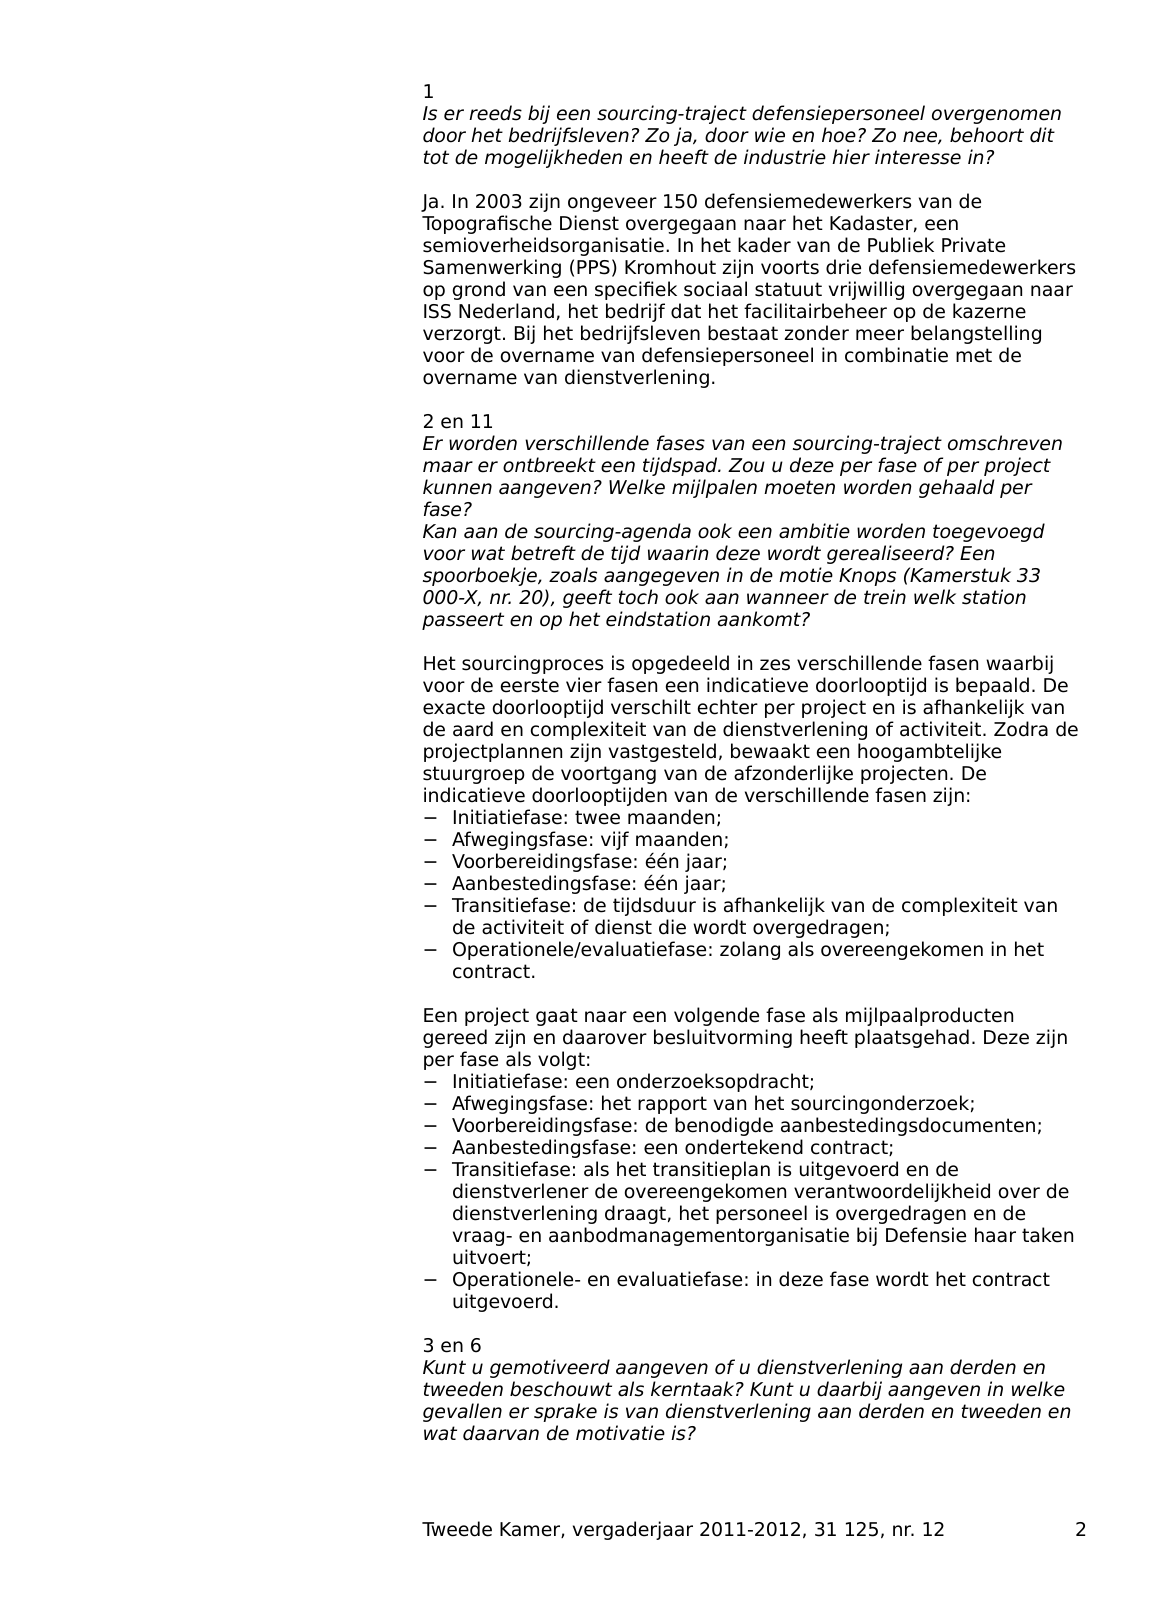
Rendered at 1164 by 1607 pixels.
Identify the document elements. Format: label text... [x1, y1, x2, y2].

text − Operationele/evaluatiefase: zolang als overeengekomen in het contract. [422, 939, 1087, 983]
text 2 en 11 [422, 411, 1087, 433]
text Het sourcingproces is opgedeeld in zes verschillende fasen waarbij voor de eerste vier fasen een indicatieve doorlooptijd is bepaald. De exacte doorlooptijd verschilt echter per project en is afhankelijk van de aard en complexiteit van de dienstverlening of activiteit. Zodra de projectplannen zijn vastgesteld, bewaakt een hoogambtelijke stuurgroep de voortgang van de afzonderlijke projecten. De indicatieve doorlooptijden van de verschillende fasen zijn: [422, 653, 1087, 807]
text Ja. In 2003 zijn ongeveer 150 defensiemedewerkers van de Topografische Dienst overgegaan naar het Kadaster, een semioverheidsorganisatie. In het kader van de Publiek Private Samenwerking (PPS) Kromhout zijn voorts drie defensiemedewerkers op grond van een specifiek sociaal statuut vrijwillig overgegaan naar ISS Nederland, het bedrijf dat het facilitairbeheer op de kazerne verzorgt. Bij het bedrijfsleven bestaat zonder meer belangstelling voor de overname van defensiepersoneel in combinatie met de overname van dienstverlening. [422, 191, 1087, 389]
text − Voorbereidingsfase: één jaar; [422, 851, 1087, 873]
text 3 en 6 [422, 1335, 1087, 1357]
text 1 [422, 81, 1087, 103]
text − Initiatiefase: een onderzoeksopdracht; [422, 1071, 1087, 1093]
text − Voorbereidingsfase: de benodigde aanbestedingsdocumenten; [422, 1115, 1087, 1137]
text − Operationele- en evaluatiefase: in deze fase wordt het contract uitgevoerd. [422, 1269, 1087, 1313]
text Een project gaat naar een volgende fase als mijlpaalproducten gereed zijn en daarover besluitvorming heeft plaatsgehad. Deze zijn per fase als volgt: [422, 1005, 1087, 1071]
text Kunt u gemotiveerd aangeven of u dienstverlening aan derden en tweeden beschouwt als kerntaak? Kunt u daarbij aangeven in welke gevallen er sprake is van dienstverlening aan derden en tweeden en wat daarvan de motivatie is? [422, 1357, 1087, 1445]
text − Transitiefase: als het transitieplan is uitgevoerd en de dienstverlener de overeengekomen verantwoordelijkheid over de dienstverlening draagt, het personeel is overgedragen en de vraag- en aanbodmanagementorganisatie bij Defensie haar taken uitvoert; [422, 1159, 1087, 1269]
text Is er reeds bij een sourcing-traject defensiepersoneel overgenomen door het bedrijfsleven? Zo ja, door wie en hoe? Zo nee, behoort dit tot de mogelijkheden en heeft de industrie hier interesse in? [422, 103, 1087, 169]
text Kan aan de sourcing-agenda ook een ambitie worden toegevoegd voor wat betreft de tijd waarin deze wordt gerealiseerd? Een spoorboekje, zoals aangegeven in de motie Knops (Kamerstuk 33 000-X, nr. 20), geeft toch ook aan wanneer de trein welk station passeert en op het eindstation aankomt? [422, 521, 1087, 631]
text Er worden verschillende fases van een sourcing-traject omschreven maar er ontbreekt een tijdspad. Zou u deze per fase of per project kunnen aangeven? Welke mijlpalen moeten worden gehaald per fase? [422, 433, 1087, 521]
text − Transitiefase: de tijdsduur is afhankelijk van de complexiteit van de activiteit of dienst die wordt overgedragen; [422, 895, 1087, 939]
text − Afwegingsfase: het rapport van het sourcingonderzoek; [422, 1093, 1087, 1115]
text − Aanbestedingsfase: één jaar; [422, 873, 1087, 895]
text − Aanbestedingsfase: een ondertekend contract; [422, 1137, 1087, 1159]
text − Afwegingsfase: vijf maanden; [422, 829, 1087, 851]
text − Initiatiefase: twee maanden; [422, 807, 1087, 829]
